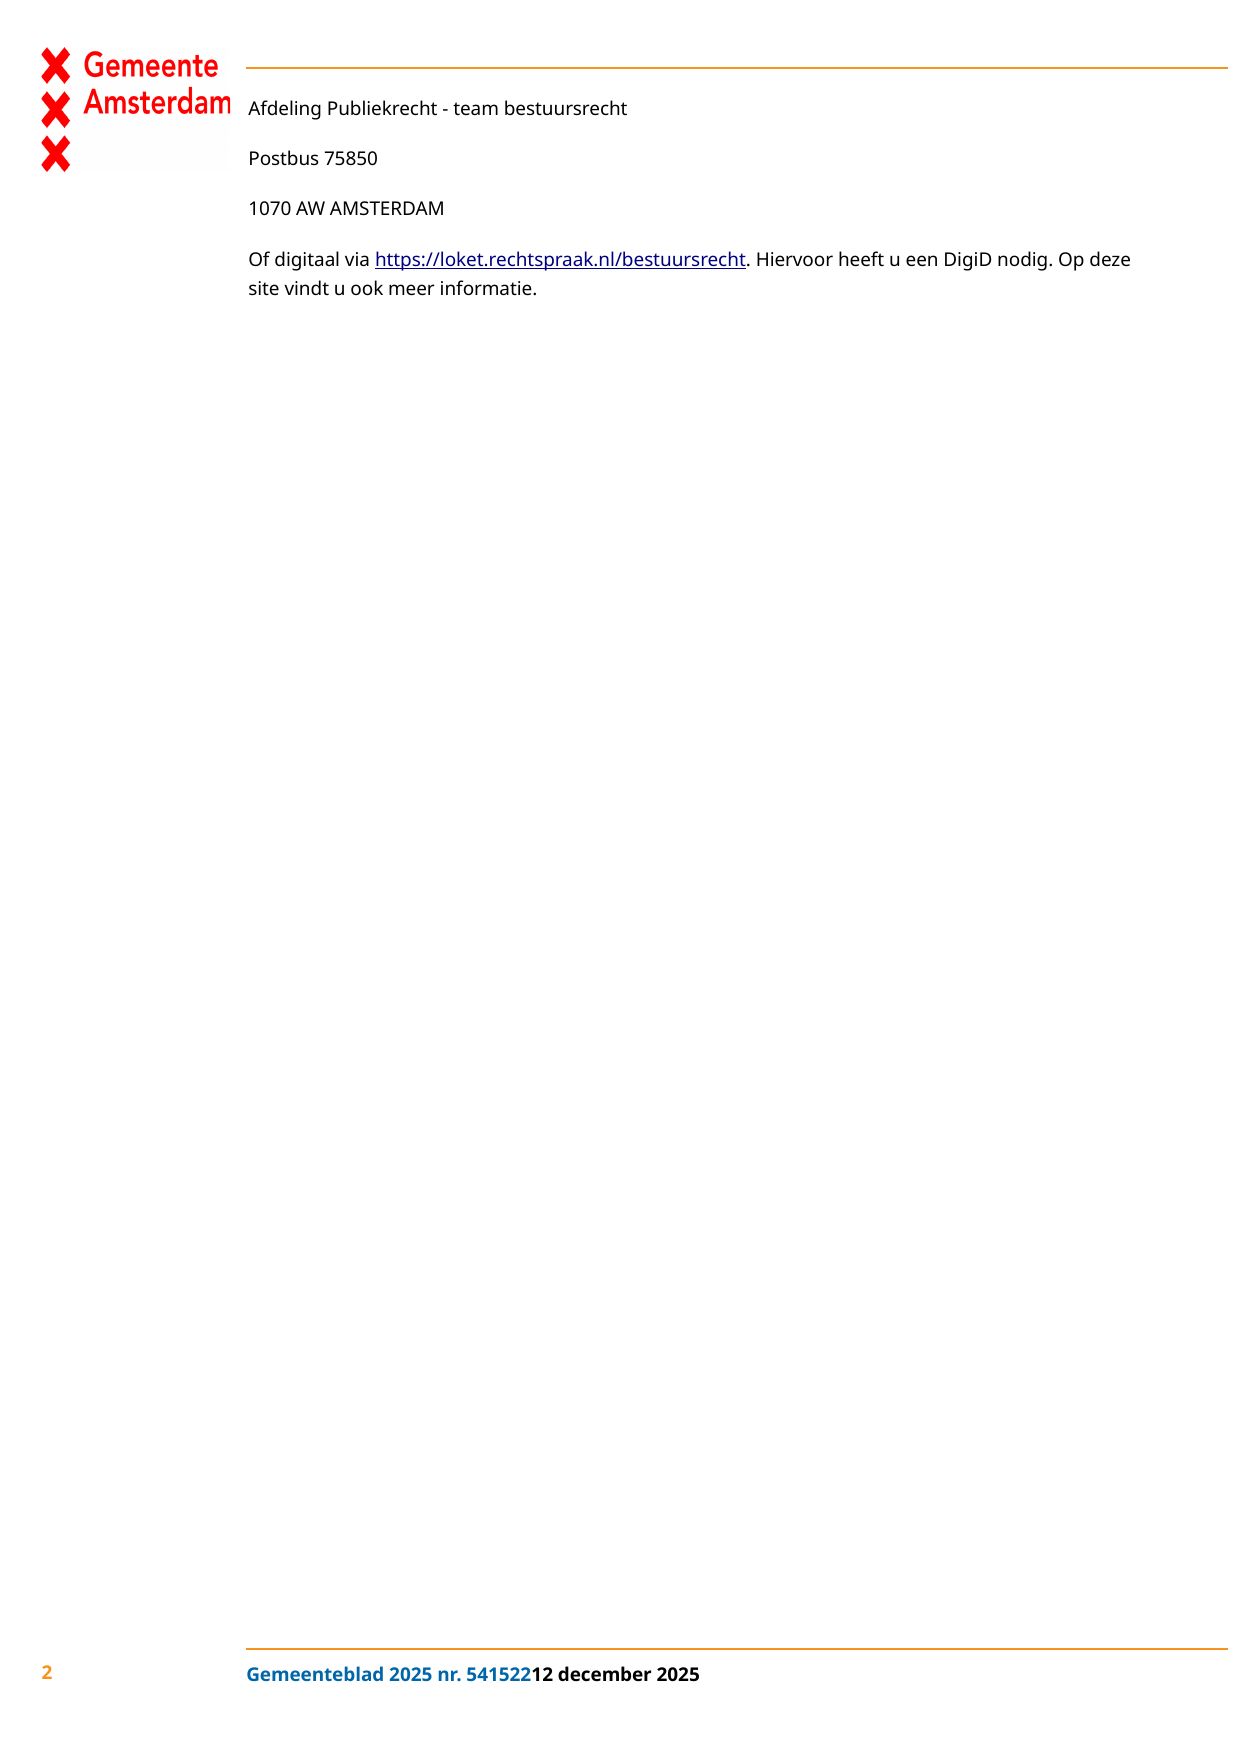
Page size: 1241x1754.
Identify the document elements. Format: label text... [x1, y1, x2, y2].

text Of digitaal via https://loket.rechtspraak.nl/bestuursrecht. Hiervoor heeft u een DigiD nodig. Op deze site vindt u ook meer informatie. [248, 246, 1152, 301]
picture [41, 47, 231, 172]
text Postbus 75850 [248, 145, 1152, 171]
text 1070 AW AMSTERDAM [248, 196, 1152, 221]
text Afdeling Publiekrecht - team bestuursrecht [248, 95, 1152, 121]
